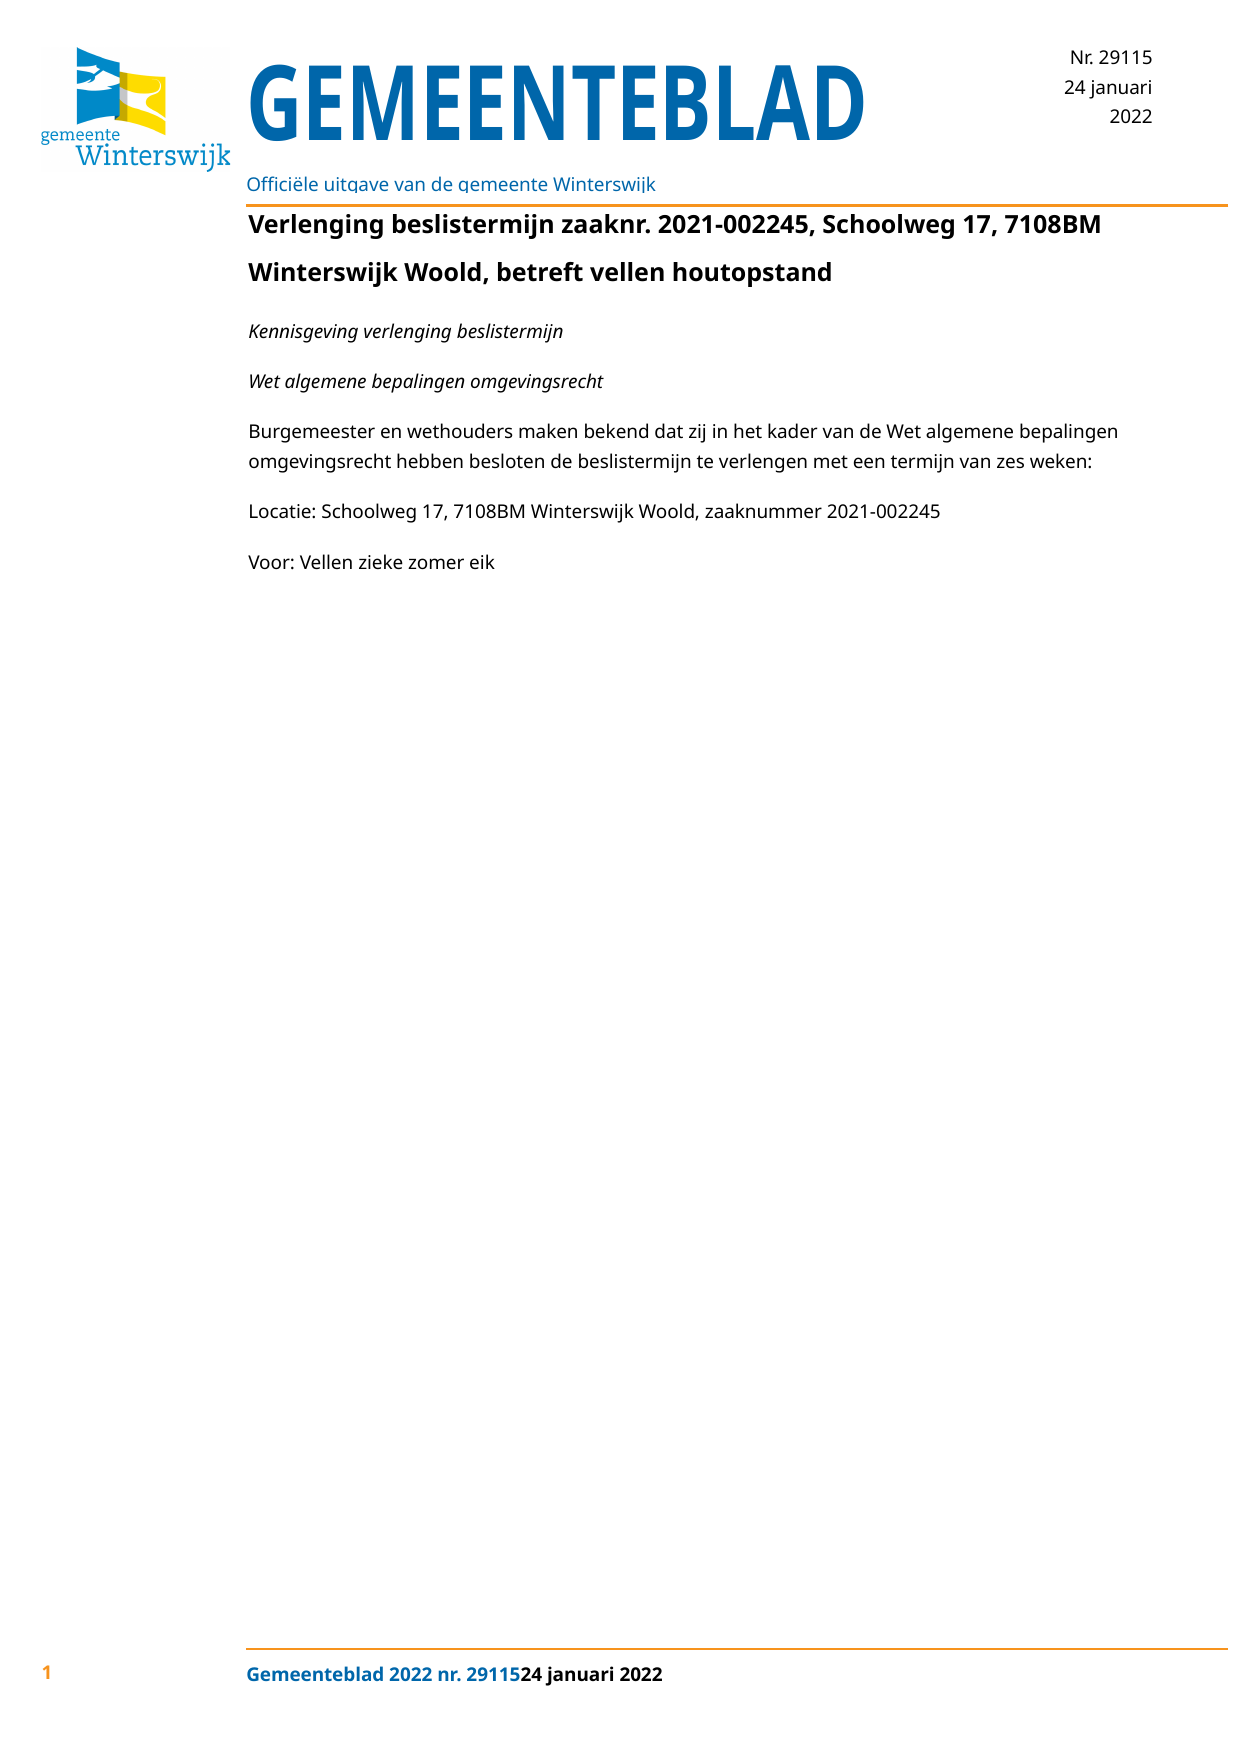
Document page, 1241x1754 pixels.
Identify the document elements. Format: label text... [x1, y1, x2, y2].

text Wet algemene bepalingen omgevingsrecht [248, 368, 1152, 394]
text Verlenging beslistermijn zaaknr. 2021-002245, Schoolweg 17, 7108BM Winterswijk Woold, betreft vellen houtopstand [248, 207, 1152, 288]
text Locatie: Schoolweg 17, 7108BM Winterswijk Woold, zaaknummer 2021-002245 [248, 499, 1152, 524]
picture [225, 153, 231, 162]
picture [41, 47, 231, 172]
text Voor: Vellen zieke zomer eik [248, 549, 1152, 575]
text Kennisgeving verlenging beslistermijn [248, 318, 1152, 344]
text Burgemeester en wethouders maken bekend dat zij in het kader van de Wet algemene bepalingen omgevingsrecht hebben besloten de beslistermijn te verlengen met een termijn van zes weken: [248, 419, 1152, 474]
